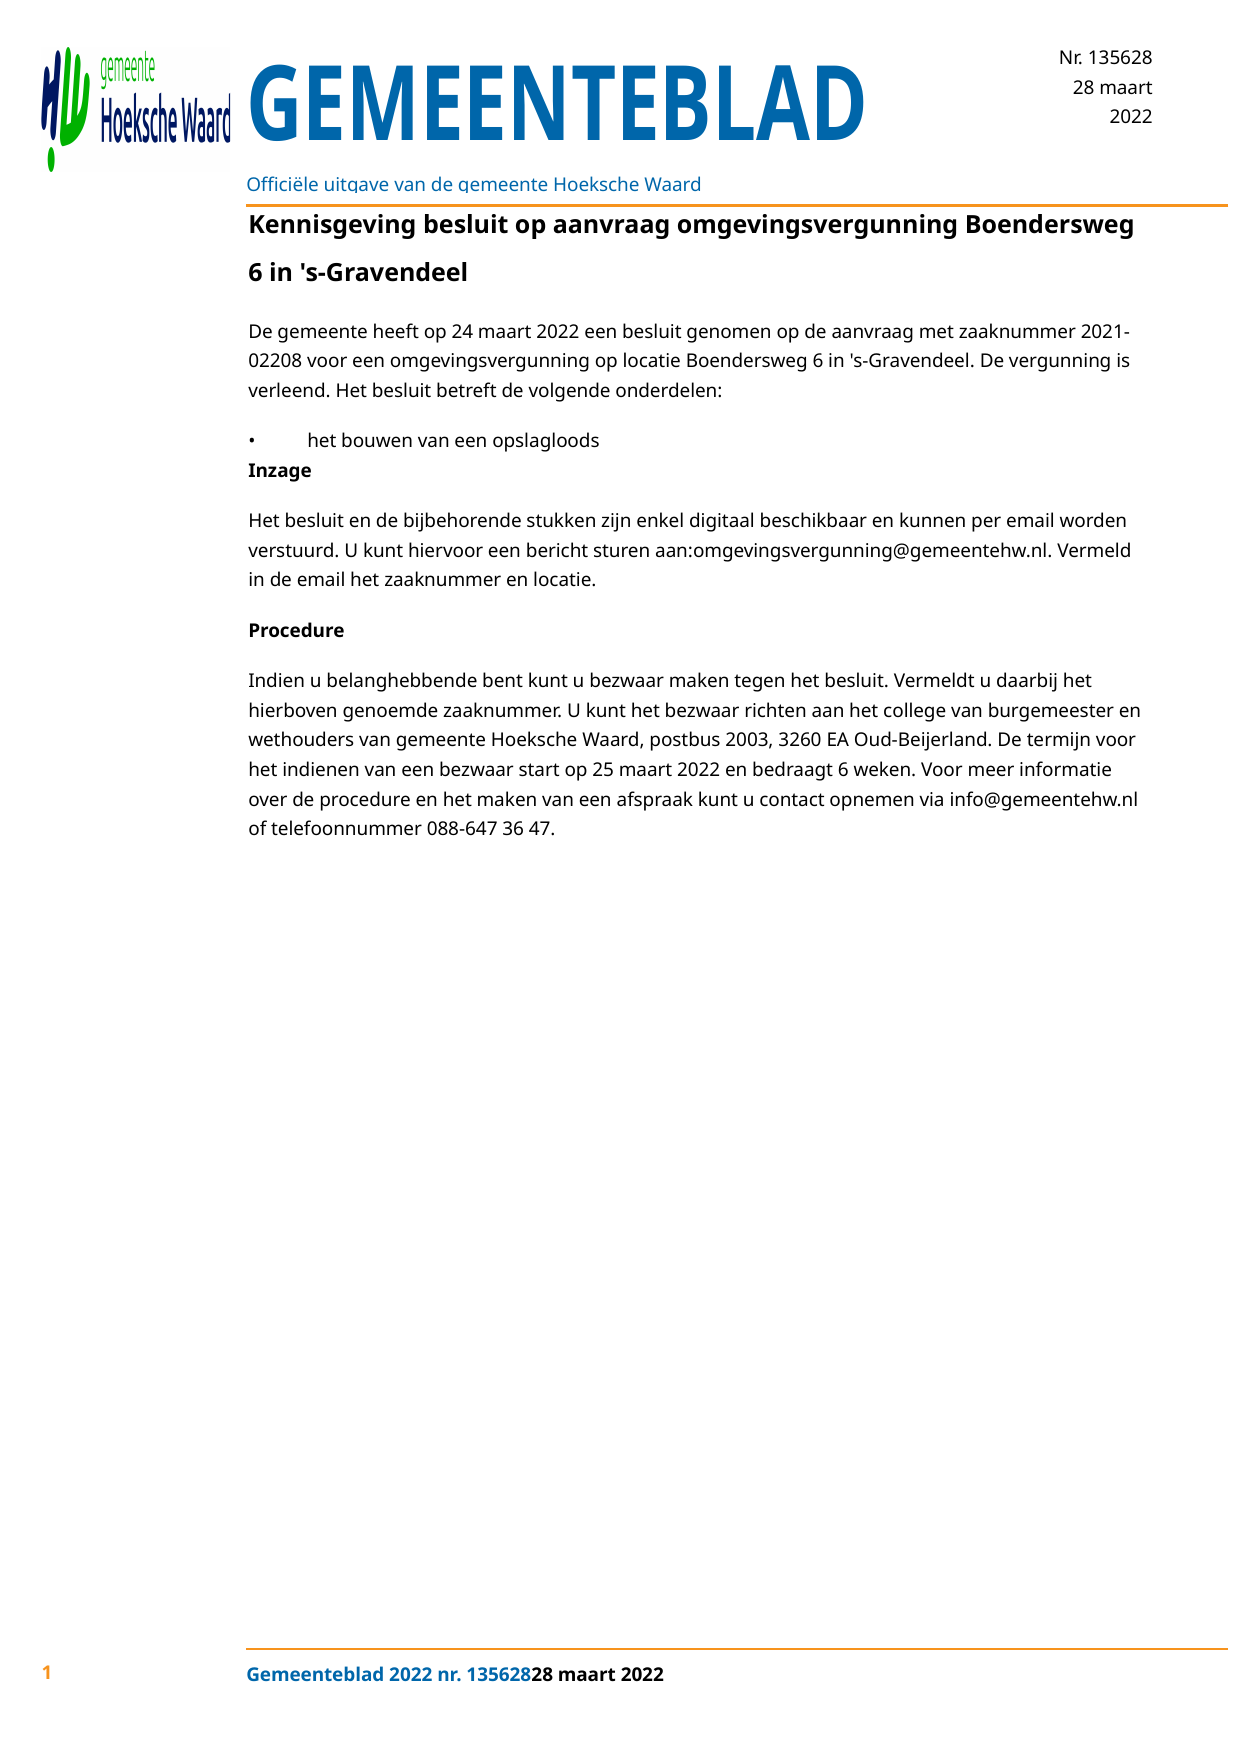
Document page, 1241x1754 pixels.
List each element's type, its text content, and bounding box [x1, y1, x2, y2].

text Indien u belanghebbende bent kunt u bezwaar maken tegen het besluit. Vermeldt u daarbij het hierboven genoemde zaaknummer. U kunt het bezwaar richten aan het college van burgemeester en wethouders van gemeente Hoeksche Waard, postbus 2003, 3260 EA Oud-Beijerland. De termijn voor het indienen van een bezwaar start op 25 maart 2022 en bedraagt 6 weken. Voor meer informatie over de procedure en het maken van een afspraak kunt u contact opnemen via info@gemeentehw.nl of telefoonnummer 088-647 36 47. [248, 667, 1152, 841]
text Kennisgeving besluit op aanvraag omgevingsvergunning Boendersweg 6 in 's-Gravendeel [248, 207, 1152, 288]
text De gemeente heeft op 24 maart 2022 een besluit genomen op de aanvraag met zaaknummer 2021-02208 voor een omgevingsvergunning op locatie Boendersweg 6 in 's-Gravendeel. De vergunning is verleend. Het besluit betreft de volgende onderdelen: [248, 318, 1152, 403]
picture [41, 47, 231, 172]
text Procedure [248, 617, 1152, 643]
list het bouwen van een opslagloods [248, 427, 1152, 453]
text Inzage [248, 457, 1152, 483]
text Het besluit en de bijbehorende stukken zijn enkel digitaal beschikbaar en kunnen per email worden verstuurd. U kunt hiervoor een bericht sturen aan:omgevingsvergunning@gemeentehw.nl. Vermeld in de email het zaaknummer en locatie. [248, 507, 1152, 592]
